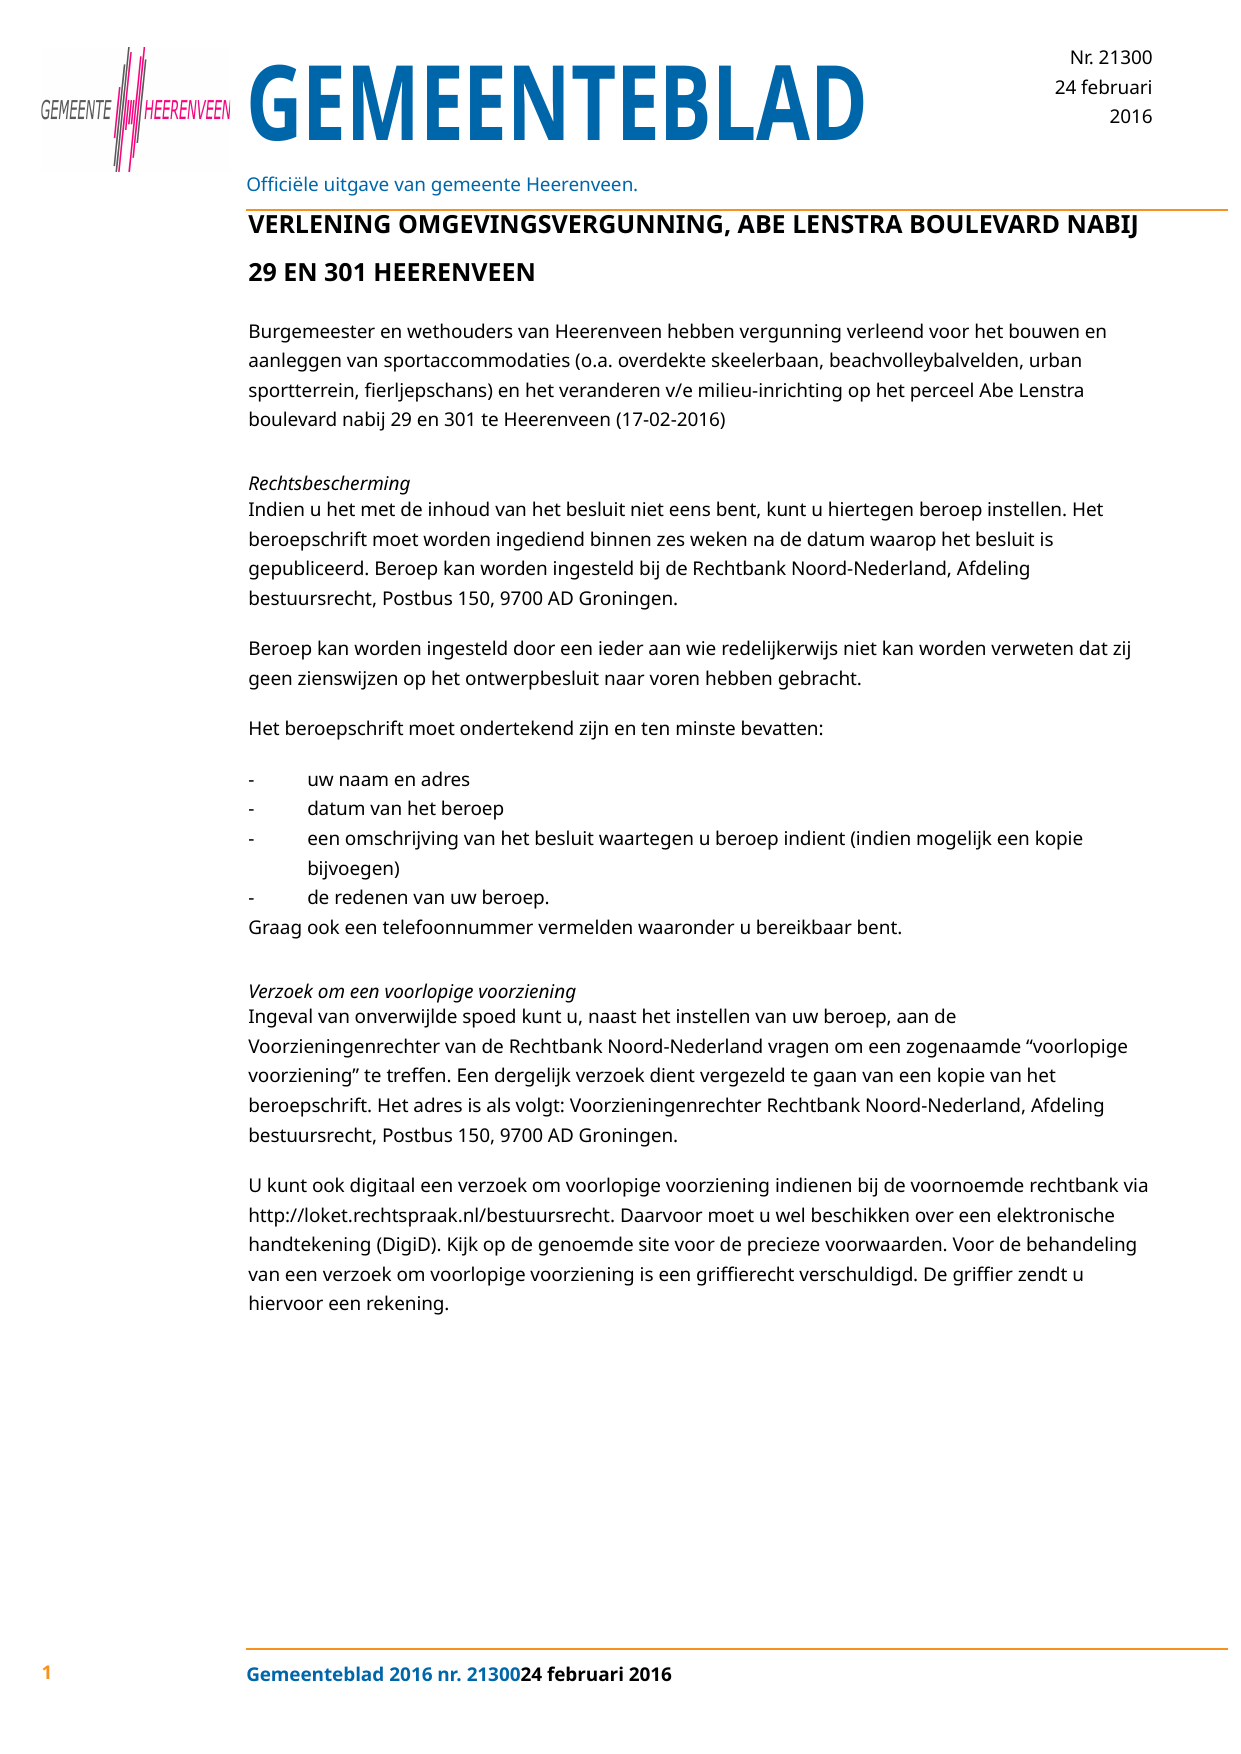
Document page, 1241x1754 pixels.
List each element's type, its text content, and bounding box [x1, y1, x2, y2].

text Graag ook een telefoonnummer vermelden waaronder u bereikbaar bent. [248, 914, 1152, 939]
text Verzoek om een voorlopige voorziening [248, 978, 1152, 1003]
text Beroep kan worden ingesteld door een ieder aan wie redelijkerwijs niet kan worden verweten dat zij geen zienswijzen op het ontwerpbesluit naar voren hebben gebracht. [248, 636, 1152, 691]
list datum van het beroep [248, 796, 1152, 821]
text U kunt ook digitaal een verzoek om voorlopige voorziening indienen bij de voornoemde rechtbank via http://loket.rechtspraak.nl/bestuursrecht. Daarvoor moet u wel beschikken over een elektronische handtekening (DigiD). Kijk op de genoemde site voor de precieze voorwaarden. Voor de behandeling van een verzoek om voorlopige voorziening is een griffierecht verschuldigd. De griffier zendt u hiervoor een rekening. [248, 1172, 1152, 1316]
text Rechtsbescherming [248, 471, 1152, 496]
list uw naam en adres [248, 766, 1152, 792]
text Ingeval van onverwijlde spoed kunt u, naast het instellen van uw beroep, aan de Voorzieningenrechter van de Rechtbank Noord-Nederland vragen om een zogenaamde “voorlopige voorziening” te treffen. Een dergelijk verzoek dient vergezeld te gaan van een kopie van het beroepschrift. Het adres is als volgt: Voorzieningenrechter Rechtbank Noord-Nederland, Afdeling bestuursrecht, Postbus 150, 9700 AD Groningen. [248, 1003, 1152, 1148]
text Het beroepschrift moet ondertekend zijn en ten minste bevatten: [248, 716, 1152, 741]
text VERLENING OMGEVINGSVERGUNNING, ABE LENSTRA BOULEVARD NABIJ 29 EN 301 HEERENVEEN [248, 211, 1152, 288]
list de redenen van uw beroep. [248, 884, 1152, 910]
list een omschrijving van het besluit waartegen u beroep indient (indien mogelijk een kopie bijvoegen) [248, 825, 1152, 880]
picture [41, 47, 231, 172]
text Burgemeester en wethouders van Heerenveen hebben vergunning verleend voor het bouwen en aanleggen van sportaccommodaties (o.a. overdekte skeelerbaan, beachvolleybalvelden, urban sportterrein, fierljepschans) en het veranderen v/e milieu-inrichting op het perceel Abe Lenstra boulevard nabij 29 en 301 te Heerenveen (17-02-2016) [248, 318, 1152, 432]
text Indien u het met de inhoud van het besluit niet eens bent, kunt u hiertegen beroep instellen. Het beroepschrift moet worden ingediend binnen zes weken na de datum waarop het besluit is gepubliceerd. Beroep kan worden ingesteld bij de Rechtbank Noord-Nederland, Afdeling bestuursrecht, Postbus 150, 9700 AD Groningen. [248, 496, 1152, 611]
